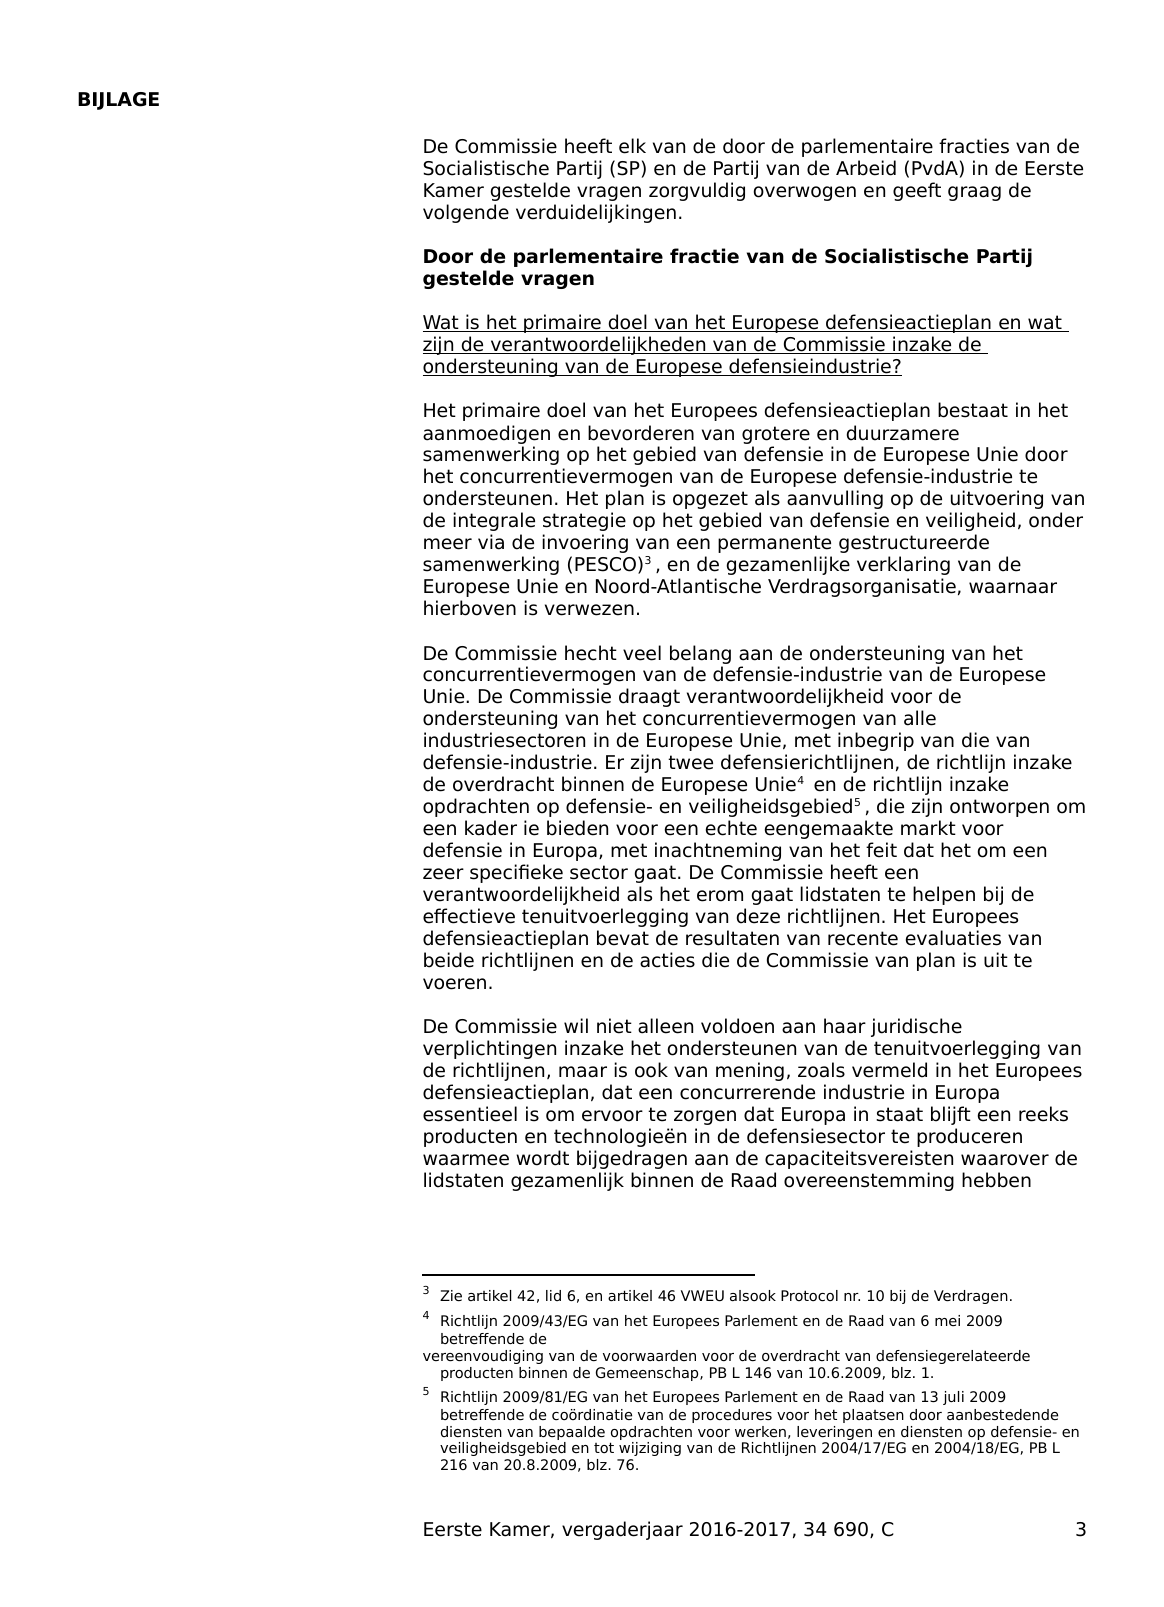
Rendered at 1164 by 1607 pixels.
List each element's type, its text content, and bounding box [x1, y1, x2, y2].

text Richtlijn 2009/43/EG van het Europees Parlement en de Raad van 6 mei 2009 betreffende de [422, 1309, 1087, 1348]
text Richtlijn 2009/81/EG van het Europees Parlement en de Raad van 13 juli 2009 betreffende de coördinatie van de procedures voor het plaatsen door aanbestedende diensten van bepaalde opdrachten voor werken, leveringen en diensten op defensie- en veiligheidsgebied en tot wijziging van de Richtlijnen 2004/17/EG en 2004/18/EG, PB L 216 van 20.8.2009, blz. 76. [422, 1385, 1087, 1474]
subtitle Door de parlementaire fractie van de Socialistische Partij gestelde vragen [422, 246, 1087, 290]
text Het primaire doel van het Europees defensieactieplan bestaat in het aanmoedigen en bevorderen van grotere en duurzamere samenwerking op het gebied van defensie in de Europese Unie door het concurrentievermogen van de Europese defensie-industrie te ondersteunen. Het plan is opgezet als aanvulling op de uitvoering van de integrale strategie op het gebied van defensie en veiligheid, onder meer via de invoering van een permanente gestructureerde samenwerking (PESCO), en de gezamenlijke verklaring van de Europese Unie en Noord-Atlantische Verdragsorganisatie, waarnaar hierboven is verwezen. [422, 400, 1087, 620]
text De Commissie hecht veel belang aan de ondersteuning van het concurrentievermogen van de defensie-industrie van de Europese Unie. De Commissie draagt verantwoordelijkheid voor de ondersteuning van het concurrentievermogen van alle industriesectoren in de Europese Unie, met inbegrip van die van defensie-industrie. Er zijn twee defensierichtlijnen, de richtlijn inzake de overdracht binnen de Europese Unie en de richtlijn inzake opdrachten op defensie- en veiligheidsgebied, die zijn ontworpen om een kader ie bieden voor een echte eengemaakte markt voor defensie in Europa, met inachtneming van het feit dat het om een zeer specifieke sector gaat. De Commissie heeft een verantwoordelijkheid als het erom gaat lidstaten te helpen bij de effectieve tenuitvoerlegging van deze richtlijnen. Het Europees defensieactieplan bevat de resultaten van recente evaluaties van beide richtlijnen en de acties die de Commissie van plan is uit te voeren. [422, 642, 1087, 994]
text De Commissie heeft elk van de door de parlementaire fracties van de Socialistische Partij (SP) en de Partij van de Arbeid (PvdA) in de Eerste Kamer gestelde vragen zorgvuldig overwogen en geeft graag de volgende verduidelijkingen. [422, 136, 1087, 224]
text vereenvoudiging van de voorwaarden voor de overdracht van defensiegerelateerde producten binnen de Gemeenschap, PB L 146 van 10.6.2009, blz. 1. [422, 1348, 1087, 1382]
text Zie artikel 42, lid 6, en artikel 46 VWEU alsook Protocol nr. 10 bij de Verdragen. [422, 1284, 1087, 1306]
text De Commissie wil niet alleen voldoen aan haar juridische verplichtingen inzake het ondersteunen van de tenuitvoerlegging van de richtlijnen, maar is ook van mening, zoals vermeld in het Europees defensieactieplan, dat een concurrerende industrie in Europa essentieel is om ervoor te zorgen dat Europa in staat blijft een reeks producten en technologieën in de defensiesector te produceren waarmee wordt bijgedragen aan de capaciteitsvereisten waarover de lidstaten gezamenlijk binnen de Raad overeenstemming hebben [422, 1016, 1087, 1192]
subtitle Wat is het primaire doel van het Europese defensieactieplan en wat zijn de verantwoordelijkheden van de Commissie inzake de ondersteuning van de Europese defensieindustrie? [422, 312, 1087, 378]
subtitle BIJLAGE [77, 89, 1087, 111]
